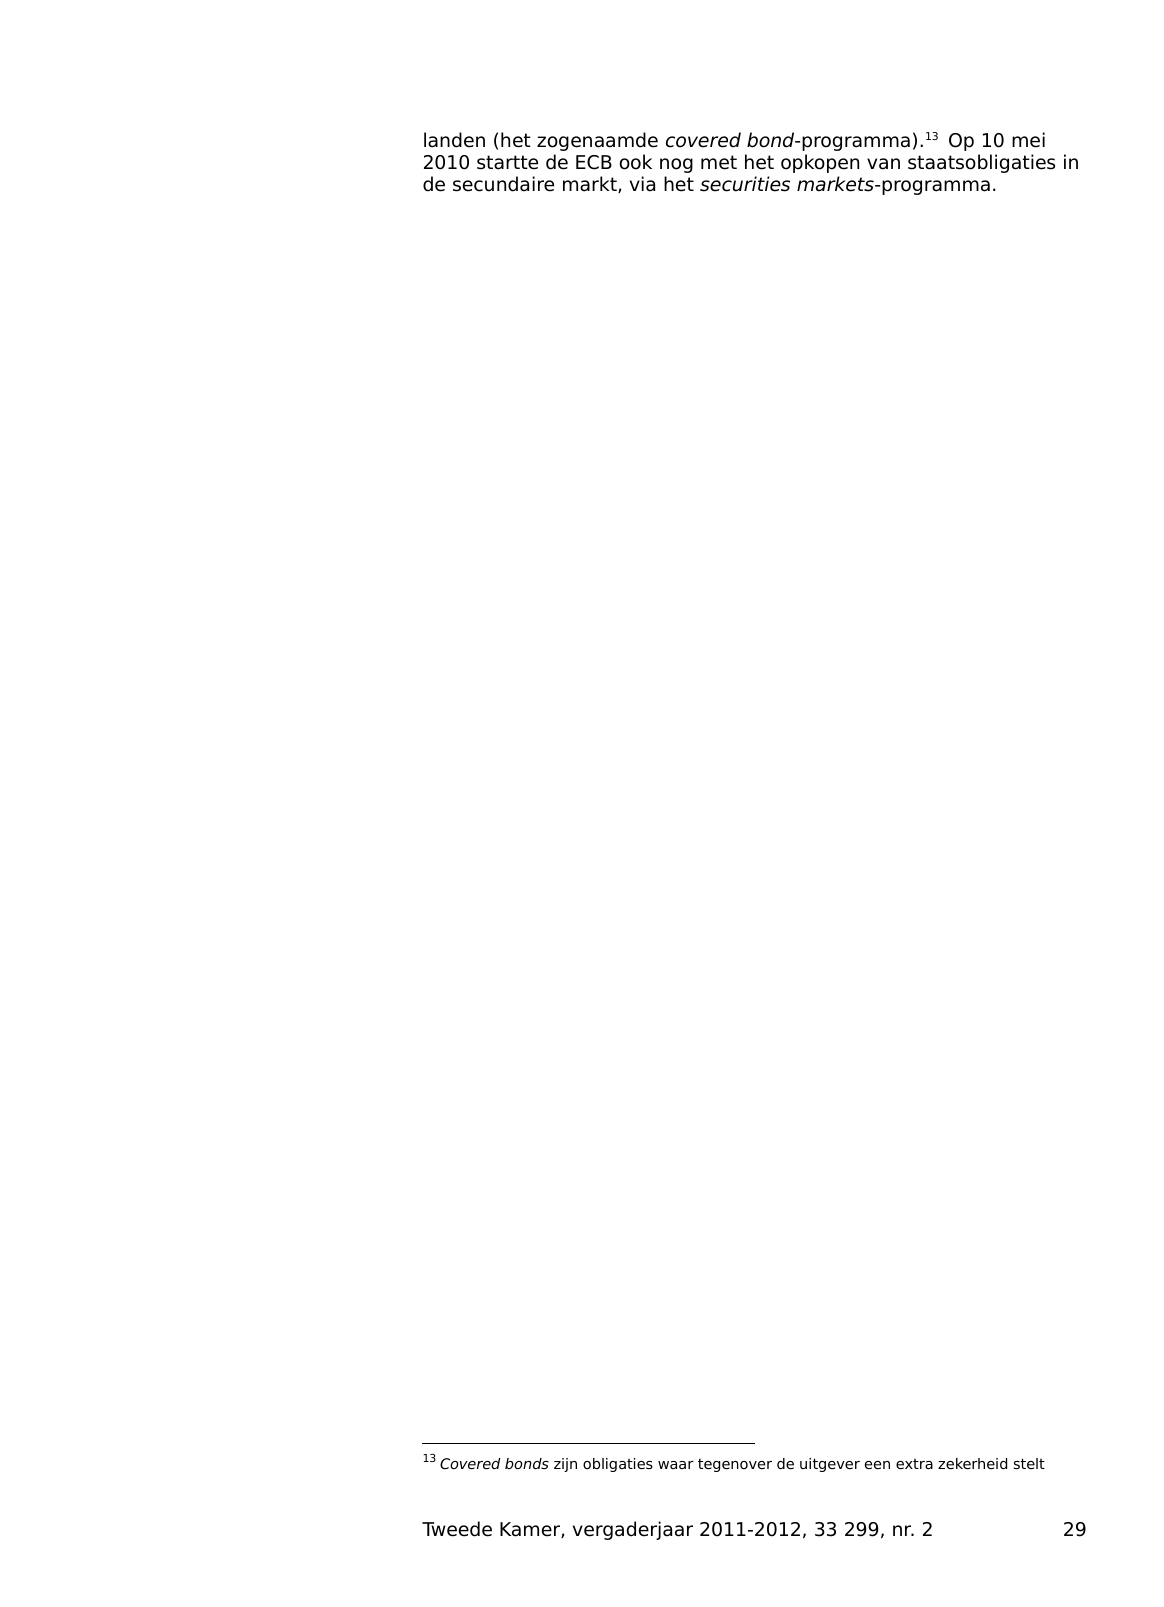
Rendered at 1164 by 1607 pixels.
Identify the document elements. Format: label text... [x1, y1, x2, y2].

text Covered bonds zijn obligaties waar tegenover de uitgever een extra zekerheid stelt [422, 1452, 1087, 1474]
text landen (het zogenaamde covered bond-programma). Op 10 mei 2010 startte de ECB ook nog met het opkopen van staatsobligaties in de secundaire markt, via het securities markets-programma. [422, 130, 1087, 196]
